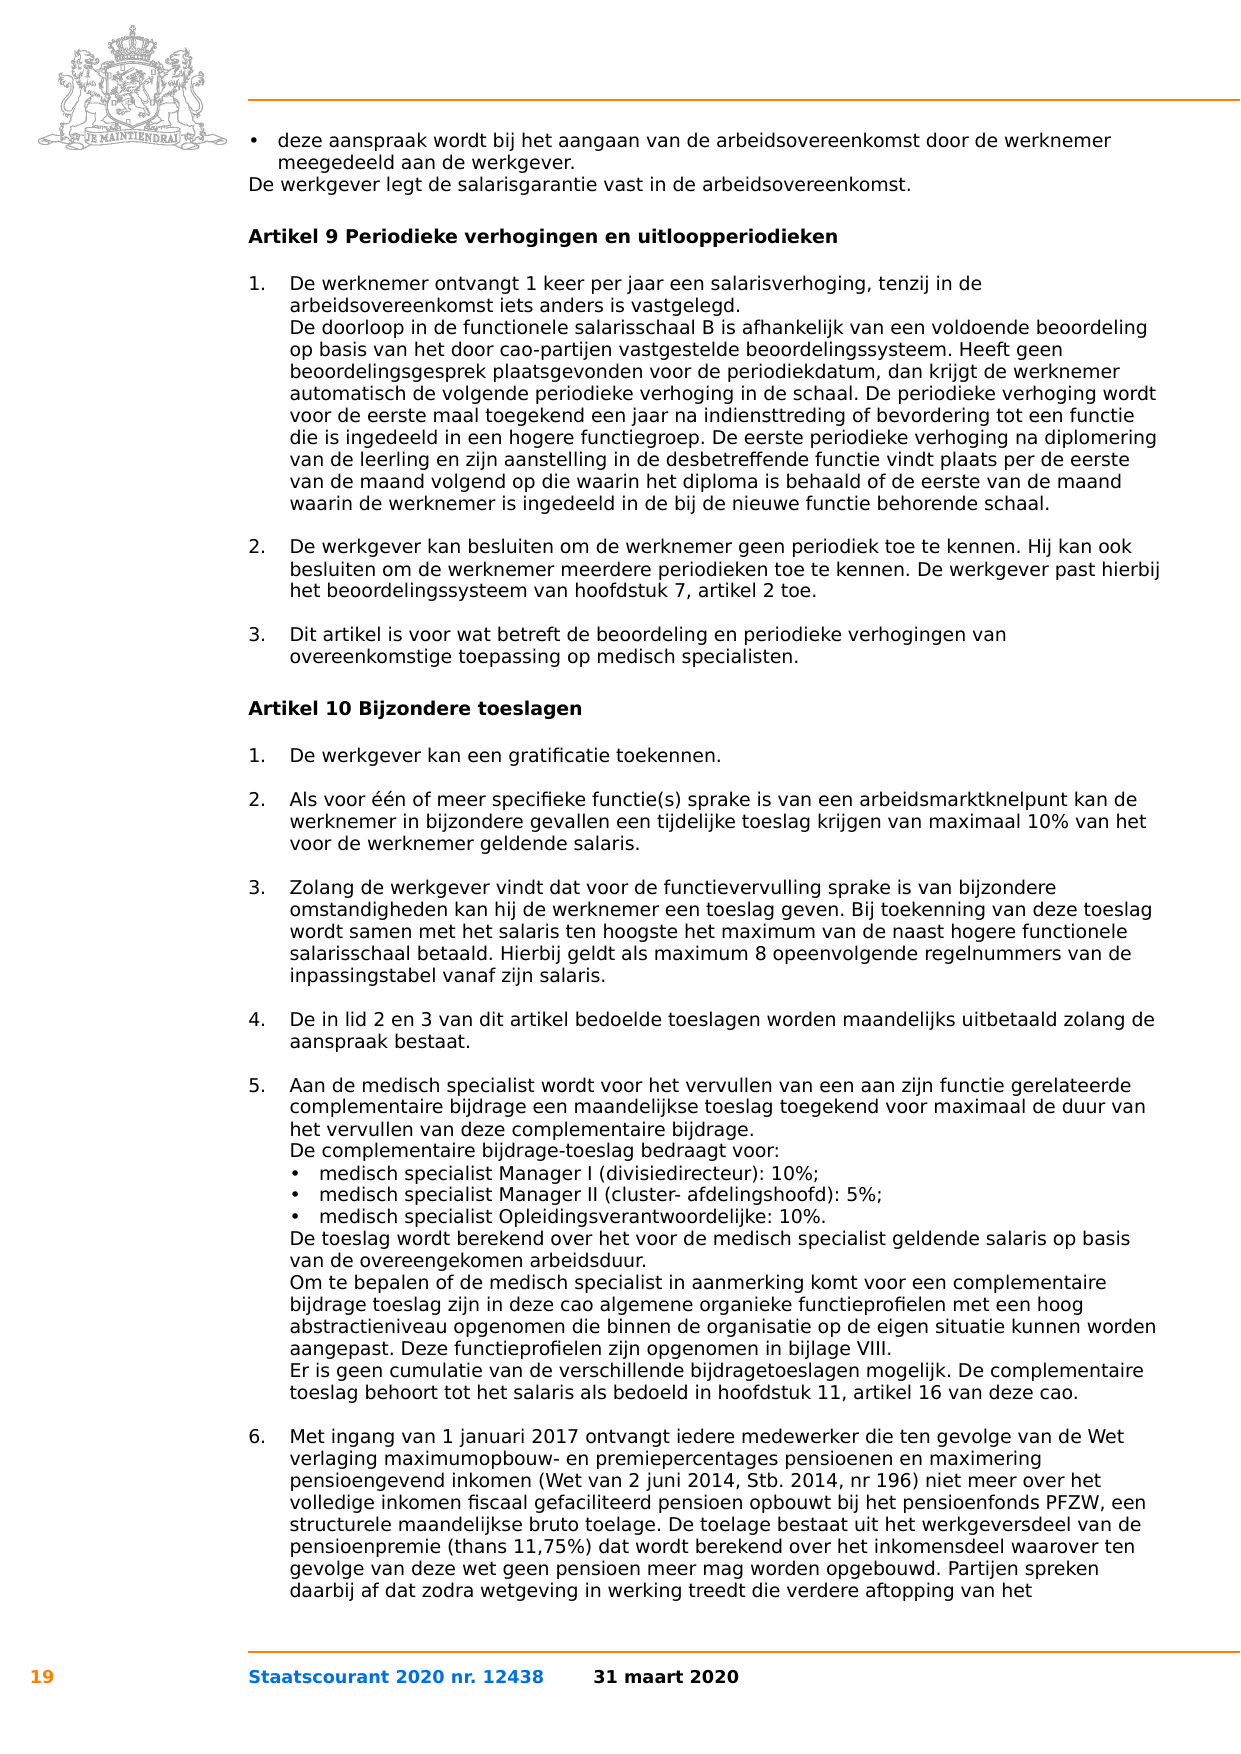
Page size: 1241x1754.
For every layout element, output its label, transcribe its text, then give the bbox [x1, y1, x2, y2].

text De doorloop in de functionele salarisschaal B is afhankelijk van een voldoende beoordeling op basis van het door cao-partijen vastgestelde beoordelingssysteem. Heeft geen beoordelingsgesprek plaatsgevonden voor de periodiekdatum, dan krijgt de werknemer automatisch de volgende periodieke verhoging in de schaal. De periodieke verhoging wordt voor de eerste maal toegekend een jaar na indiensttreding of bevordering tot een functie die is ingedeeld in een hogere functiegroep. De eerste periodieke verhoging na diplomering van de leerling en zijn aanstelling in de desbetreffende functie vindt plaats per de eerste van de maand volgend op die waarin het diploma is behaald of de eerste van de maand waarin de werknemer is ingedeeld in de bij de nieuwe functie behorende schaal. [289, 317, 1163, 514]
text • medisch specialist Opleidingsverantwoordelijke: 10%. [289, 1206, 1163, 1228]
text 1. De werkgever kan een gratificatie toekennen. [248, 745, 1163, 767]
text 3. Dit artikel is voor wat betreft de beoordeling en periodieke verhogingen van overeenkomstige toepassing op medisch specialisten. [248, 624, 1163, 668]
text 3. Zolang de werkgever vindt dat voor de functievervulling sprake is van bijzondere omstandigheden kan hij de werknemer een toeslag geven. Bij toekenning van deze toeslag wordt samen met het salaris ten hoogste het maximum van de naast hogere functionele salarisschaal betaald. Hierbij geldt als maximum 8 opeenvolgende regelnummers van de inpassingstabel vanaf zijn salaris. [248, 877, 1163, 987]
text De werkgever legt de salarisgarantie vast in de arbeidsovereenkomst. [248, 174, 1163, 196]
picture [38, 25, 227, 150]
text 4. De in lid 2 en 3 van dit artikel bedoelde toeslagen worden maandelijks uitbetaald zolang de aanspraak bestaat. [248, 1009, 1163, 1053]
text 2. De werkgever kan besluiten om de werknemer geen periodiek toe te kennen. Hij kan ook besluiten om de werknemer meerdere periodieken toe te kennen. De werkgever past hierbij het beoordelingssysteem van hoofdstuk 7, artikel 2 toe. [248, 536, 1163, 602]
subtitle Artikel 10 Bijzondere toeslagen [248, 698, 1163, 720]
subtitle Artikel 9 Periodieke verhogingen en uitloopperiodieken [248, 226, 1163, 248]
text De toeslag wordt berekend over het voor de medisch specialist geldende salaris op basis van de overeengekomen arbeidsduur. [289, 1228, 1163, 1272]
text Om te bepalen of de medisch specialist in aanmerking komt voor een complementaire bijdrage toeslag zijn in deze cao algemene organieke functieprofielen met een hoog abstractieniveau opgenomen die binnen de organisatie op de eigen situatie kunnen worden aangepast. Deze functieprofielen zijn opgenomen in bijlage VIII. [289, 1272, 1163, 1360]
text De complementaire bijdrage-toeslag bedraagt voor: [289, 1140, 1163, 1162]
text 2. Als voor één of meer specifieke functie(s) sprake is van een arbeidsmarktknelpunt kan de werknemer in bijzondere gevallen een tijdelijke toeslag krijgen van maximaal 10% van het voor de werknemer geldende salaris. [248, 789, 1163, 855]
text 1. De werknemer ontvangt 1 keer per jaar een salarisverhoging, tenzij in de arbeidsovereenkomst iets anders is vastgelegd. [248, 273, 1163, 317]
text • medisch specialist Manager II (cluster- afdelingshoofd): 5%; [289, 1184, 1163, 1206]
text 6. Met ingang van 1 januari 2017 ontvangt iedere medewerker die ten gevolge van de Wet verlaging maximumopbouw- en premiepercentages pensioenen en maximering pensioengevend inkomen (Wet van 2 juni 2014, Stb. 2014, nr 196) niet meer over het volledige inkomen fiscaal gefaciliteerd pensioen opbouwt bij het pensioenfonds PFZW, een structurele maandelijkse bruto toelage. De toelage bestaat uit het werkgeversdeel van de pensioenpremie (thans 11,75%) dat wordt berekend over het inkomensdeel waarover ten gevolge van deze wet geen pensioen meer mag worden opgebouwd. Partijen spreken daarbij af dat zodra wetgeving in werking treedt die verdere aftopping van het [248, 1426, 1163, 1602]
text • medisch specialist Manager I (divisiedirecteur): 10%; [289, 1162, 1163, 1184]
text 5. Aan de medisch specialist wordt voor het vervullen van een aan zijn functie gerelateerde complementaire bijdrage een maandelijkse toeslag toegekend voor maximaal de duur van het vervullen van deze complementaire bijdrage. [248, 1074, 1163, 1140]
text Er is geen cumulatie van de verschillende bijdragetoeslagen mogelijk. De complementaire toeslag behoort tot het salaris als bedoeld in hoofdstuk 11, artikel 16 van deze cao. [289, 1360, 1163, 1404]
text • deze aanspraak wordt bij het aangaan van de arbeidsovereenkomst door de werknemer meegedeeld aan de werkgever. [248, 130, 1163, 174]
